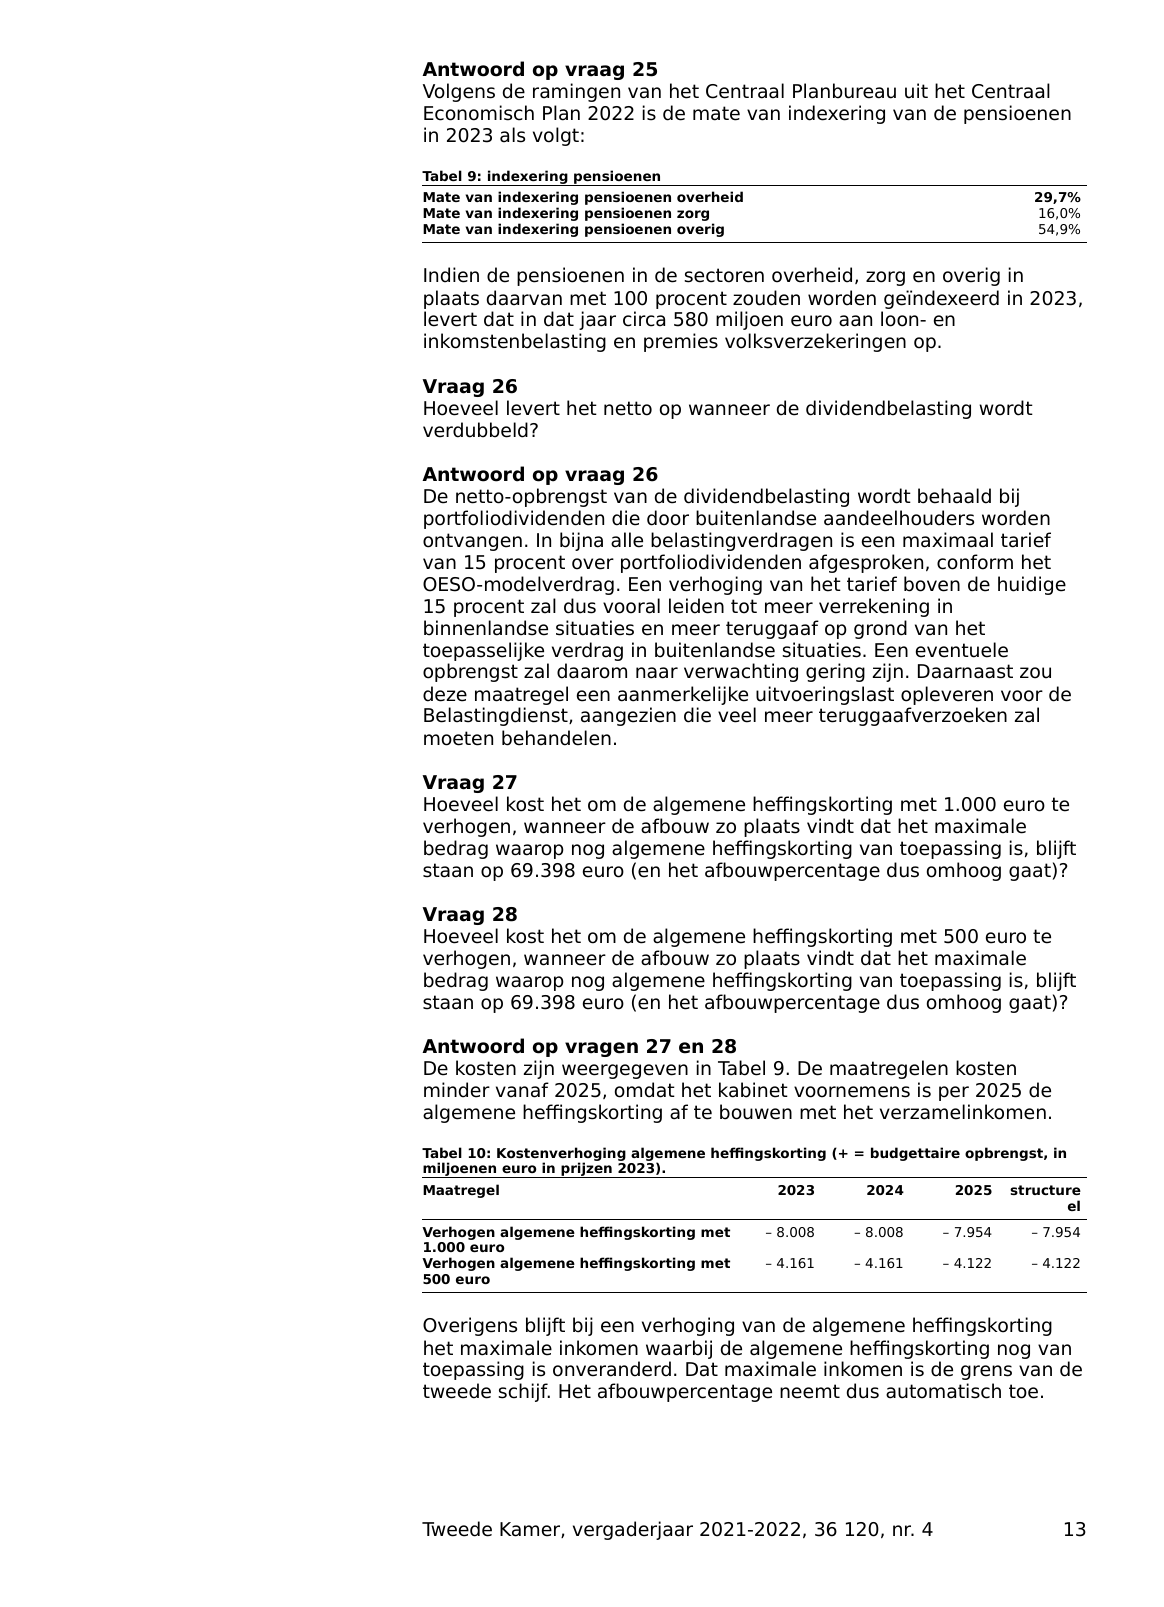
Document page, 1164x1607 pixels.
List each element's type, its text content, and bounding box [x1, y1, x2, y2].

table_cell – 7.954 [998, 1220, 1087, 1256]
table_cell Verhogen algemene heffingskorting met 500 euro [422, 1256, 732, 1292]
table_cell – 4.161 [732, 1256, 821, 1292]
table_cell Mate van indexering pensioenen overheid [422, 186, 983, 206]
subtitle Vraag 28 [422, 904, 1087, 926]
table_cell Mate van indexering pensioenen overig [422, 222, 983, 242]
subtitle Antwoord op vragen 27 en 28 [422, 1036, 1087, 1058]
table_cell 54,9% [983, 222, 1087, 242]
table_cell – 4.122 [998, 1256, 1087, 1292]
table_cell – 4.122 [910, 1256, 998, 1292]
table_cell Verhogen algemene heffingskorting met 1.000 euro [422, 1220, 732, 1256]
subtitle Antwoord op vraag 25 [422, 59, 1087, 81]
text De netto-opbrengst van de dividendbelasting wordt behaald bij portfoliodividenden die door buitenlandse aandeelhouders worden ontvangen. In bijna alle belastingverdragen is een maximaal tarief van 15 procent over portfoliodividenden afgesproken, conform het OESO-modelverdrag. Een verhoging van het tarief boven de huidige 15 procent zal dus vooral leiden tot meer verrekening in binnenlandse situaties en meer teruggaaf op grond van het toepasselijke verdrag in buitenlandse situaties. Een eventuele opbrengst zal daarom naar verwachting gering zijn. Daarnaast zou deze maatregel een aanmerkelijke uitvoeringslast opleveren voor de Belastingdienst, aangezien die veel meer teruggaafverzoeken zal moeten behandelen. [422, 486, 1087, 749]
text Hoeveel kost het om de algemene heffingskorting met 1.000 euro te verhogen, wanneer de afbouw zo plaats vindt dat het maximale bedrag waarop nog algemene heffingskorting van toepassing is, blijft staan op 69.398 euro (en het afbouwpercentage dus omhoog gaat)? [422, 793, 1087, 881]
subtitle Vraag 26 [422, 376, 1087, 397]
table_header Tabel 10: Kostenverhoging algemene heffingskorting (+ = budgettaire opbrengst, in miljoenen euro in prijzen 2023). [422, 1146, 1087, 1177]
table_cell Mate van indexering pensioenen zorg [422, 206, 983, 222]
table_cell – 4.161 [821, 1256, 909, 1292]
table_header Tabel 9: indexering pensioenen [422, 169, 1087, 184]
text Hoeveel levert het netto op wanneer de dividendbelasting wordt verdubbeld? [422, 397, 1087, 441]
text Overigens blijft bij een verhoging van de algemene heffingskorting het maximale inkomen waarbij de algemene heffingskorting nog van toepassing is onveranderd. Dat maximale inkomen is de grens van de tweede schijf. Het afbouwpercentage neemt dus automatisch toe. [422, 1315, 1087, 1403]
table_cell – 7.954 [910, 1220, 998, 1256]
table_cell Maatregel [422, 1178, 732, 1219]
table_cell – 8.008 [821, 1220, 909, 1256]
table_cell structureel [998, 1178, 1087, 1219]
table_cell 29,7% [983, 186, 1087, 206]
text Volgens de ramingen van het Centraal Planbureau uit het Centraal Economisch Plan 2022 is de mate van indexering van de pensioenen in 2023 als volgt: [422, 81, 1087, 147]
table_cell 16,0% [983, 206, 1087, 222]
table_cell – 8.008 [732, 1220, 821, 1256]
subtitle Vraag 27 [422, 772, 1087, 793]
text De kosten zijn weergegeven in Tabel 9. De maatregelen kosten minder vanaf 2025, omdat het kabinet voornemens is per 2025 de algemene heffingskorting af te bouwen met het verzamelinkomen. [422, 1058, 1087, 1124]
table_cell 2025 [910, 1178, 998, 1219]
table_cell 2023 [732, 1178, 821, 1219]
table_cell 2024 [821, 1178, 909, 1219]
text Indien de pensioenen in de sectoren overheid, zorg en overig in plaats daarvan met 100 procent zouden worden geïndexeerd in 2023, levert dat in dat jaar circa 580 miljoen euro aan loon- en inkomstenbelasting en premies volksverzekeringen op. [422, 265, 1087, 353]
text Hoeveel kost het om de algemene heffingskorting met 500 euro te verhogen, wanneer de afbouw zo plaats vindt dat het maximale bedrag waarop nog algemene heffingskorting van toepassing is, blijft staan op 69.398 euro (en het afbouwpercentage dus omhoog gaat)? [422, 926, 1087, 1013]
subtitle Antwoord op vraag 26 [422, 464, 1087, 486]
